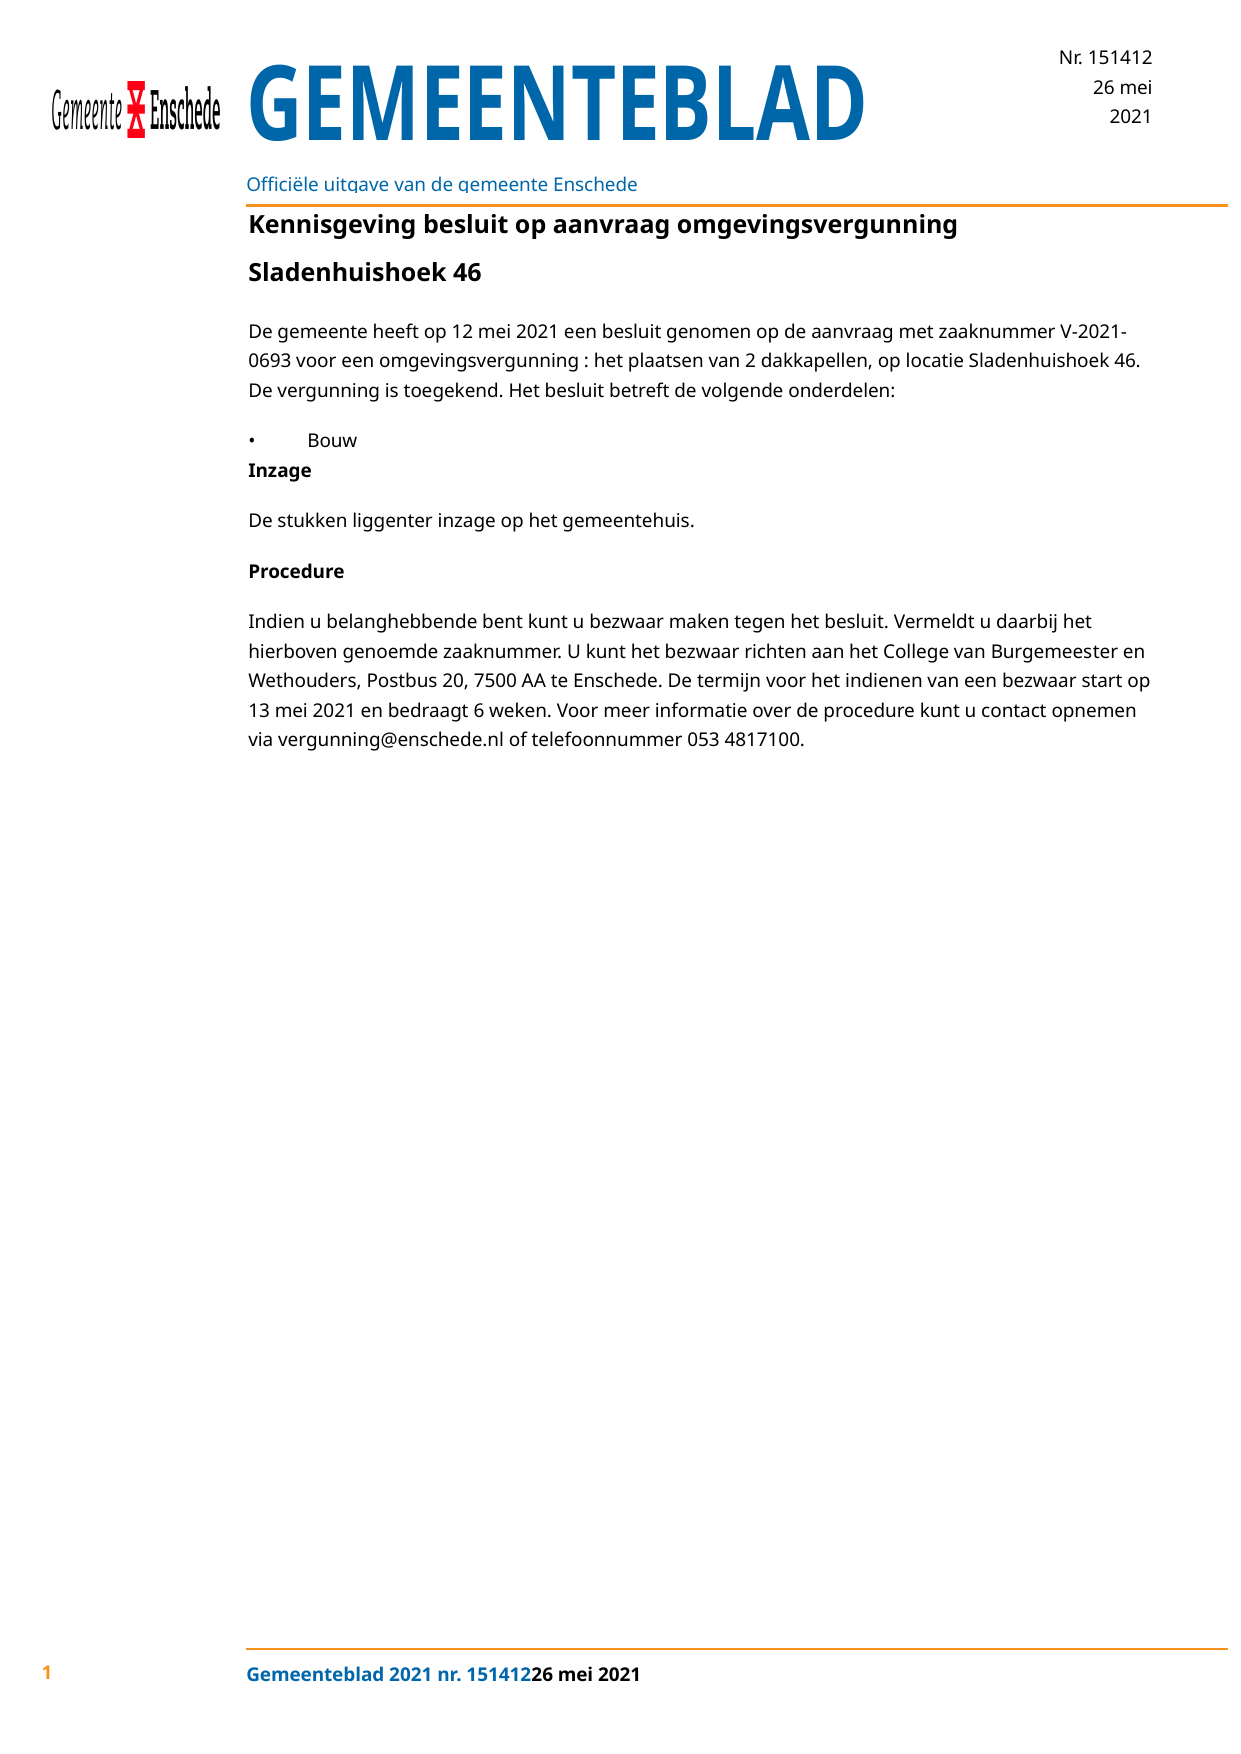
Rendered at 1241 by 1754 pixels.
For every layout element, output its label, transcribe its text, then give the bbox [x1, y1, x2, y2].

text Inzage [248, 457, 1152, 483]
picture [41, 47, 231, 172]
text Indien u belanghebbende bent kunt u bezwaar maken tegen het besluit. Vermeldt u daarbij het hierboven genoemde zaaknummer. U kunt het bezwaar richten aan het College van Burgemees­ter en Wethouders, Postbus 20, 7500 AA te Enschede. De termijn voor het indienen van een bezwaar start op 13 mei 2021 en bedraagt 6 weken. Voor meer informatie over de procedure kunt u contact opnemen via vergunning@enschede.nl of telefoonnummer 053 4817100. [248, 608, 1152, 752]
text Kennisgeving besluit op aanvraag omgevingsvergunning Sladenhuishoek 46 [248, 207, 1152, 288]
list Bouw [248, 427, 1152, 453]
text De stukken liggenter inzage op het gemeentehuis. [248, 507, 1152, 533]
text De gemeente heeft op 12 mei 2021 een besluit genomen op de aanvraag met zaaknummer V-2021-0693 voor een omgevingsvergunning : het plaatsen van 2 dakkapellen, op locatie Sladenhuishoek 46. De vergunning is toegekend. Het besluit betreft de volgende onderdelen: [248, 318, 1152, 403]
text Procedure [248, 558, 1152, 584]
